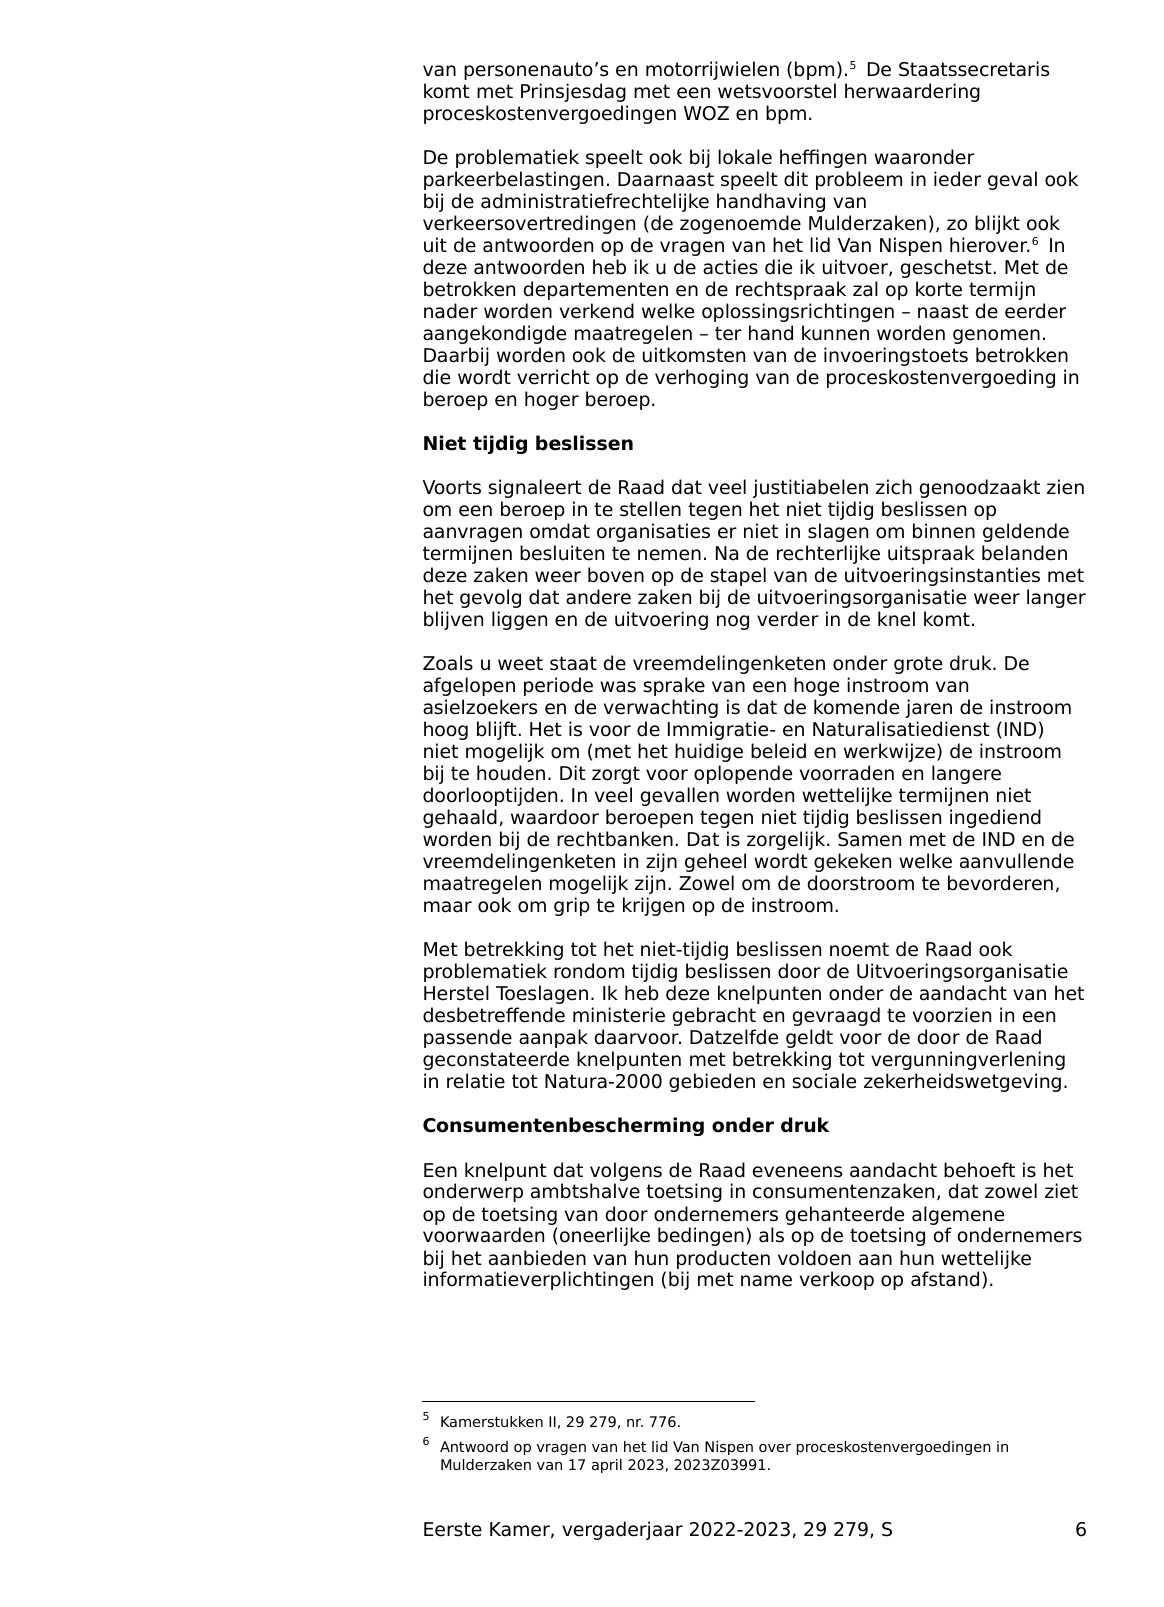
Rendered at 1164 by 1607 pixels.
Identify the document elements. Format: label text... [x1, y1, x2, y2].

text Een knelpunt dat volgens de Raad eveneens aandacht behoeft is het onderwerp ambtshalve toetsing in consumentenzaken, dat zowel ziet op de toetsing van door ondernemers gehanteerde algemene voorwaarden (oneerlijke bedingen) als op de toetsing of ondernemers bij het aanbieden van hun producten voldoen aan hun wettelijke informatieverplichtingen (bij met name verkoop op afstand). [422, 1159, 1087, 1291]
text De problematiek speelt ook bij lokale heffingen waaronder parkeerbelastingen. Daarnaast speelt dit probleem in ieder geval ook bij de administratiefrechtelijke handhaving van verkeersovertredingen (de zogenoemde Mulderzaken), zo blijkt ook uit de antwoorden op de vragen van het lid Van Nispen hierover. In deze antwoorden heb ik u de acties die ik uitvoer, geschetst. Met de betrokken departementen en de rechtspraak zal op korte termijn nader worden verkend welke oplossingsrichtingen – naast de eerder aangekondigde maatregelen – ter hand kunnen worden genomen. Daarbij worden ook de uitkomsten van de invoeringstoets betrokken die wordt verricht op de verhoging van de proceskostenvergoeding in beroep en hoger beroep. [422, 147, 1087, 411]
text Voorts signaleert de Raad dat veel justitiabelen zich genoodzaakt zien om een beroep in te stellen tegen het niet tijdig beslissen op aanvragen omdat organisaties er niet in slagen om binnen geldende termijnen besluiten te nemen. Na de rechterlijke uitspraak belanden deze zaken weer boven op de stapel van de uitvoeringsinstanties met het gevolg dat andere zaken bij de uitvoeringsorganisatie weer langer blijven liggen en de uitvoering nog verder in de knel komt. [422, 477, 1087, 631]
text van personenauto’s en motorrijwielen (bpm). De Staatssecretaris komt met Prinsjesdag met een wetsvoorstel herwaardering proceskostenvergoedingen WOZ en bpm. [422, 59, 1087, 125]
text Zoals u weet staat de vreemdelingenketen onder grote druk. De afgelopen periode was sprake van een hoge instroom van asielzoekers en de verwachting is dat de komende jaren de instroom hoog blijft. Het is voor de Immigratie- en Naturalisatiedienst (IND) niet mogelijk om (met het huidige beleid en werkwijze) de instroom bij te houden. Dit zorgt voor oplopende voorraden en langere doorlooptijden. In veel gevallen worden wettelijke termijnen niet gehaald, waardoor beroepen tegen niet tijdig beslissen ingediend worden bij de rechtbanken. Dat is zorgelijk. Samen met de IND en de vreemdelingenketen in zijn geheel wordt gekeken welke aanvullende maatregelen mogelijk zijn. Zowel om de doorstroom te bevorderen, maar ook om grip te krijgen op de instroom. [422, 653, 1087, 917]
text Met betrekking tot het niet-tijdig beslissen noemt de Raad ook problematiek rondom tijdig beslissen door de Uitvoeringsorganisatie Herstel Toeslagen. Ik heb deze knelpunten onder de aandacht van het desbetreffende ministerie gebracht en gevraagd te voorzien in een passende aanpak daarvoor. Datzelfde geldt voor de door de Raad geconstateerde knelpunten met betrekking tot vergunningverlening in relatie tot Natura-2000 gebieden en sociale zekerheidswetgeving. [422, 939, 1087, 1093]
subtitle Consumentenbescherming onder druk [422, 1115, 1087, 1137]
text Kamerstukken II, 29 279, nr. 776. [422, 1410, 1087, 1432]
text Antwoord op vragen van het lid Van Nispen over proceskostenvergoedingen in Mulderzaken van 17 april 2023, 2023Z03991. [422, 1435, 1087, 1474]
subtitle Niet tijdig beslissen [422, 433, 1087, 455]
